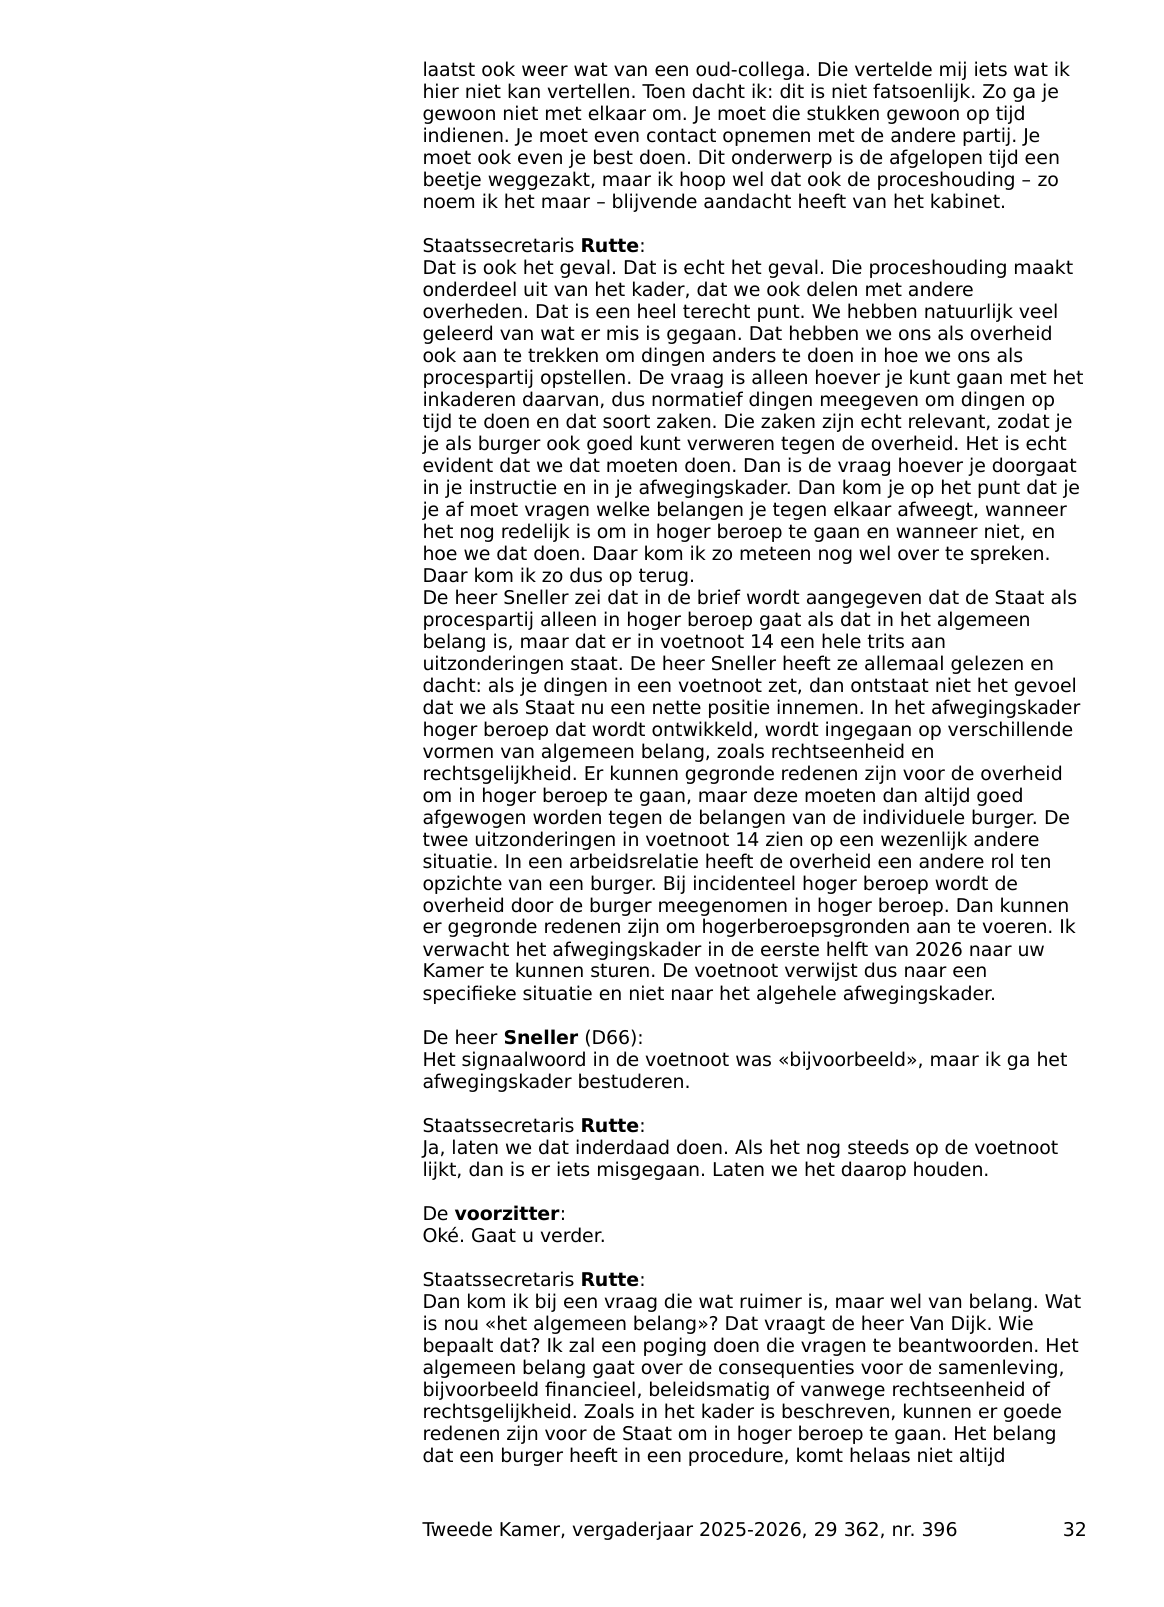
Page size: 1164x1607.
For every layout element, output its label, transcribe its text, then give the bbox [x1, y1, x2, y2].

text Ja, laten we dat inderdaad doen. Als het nog steeds op de voetnoot lijkt, dan is er iets misgegaan. Laten we het daarop houden. [422, 1137, 1087, 1181]
text De heer Sneller (D66): [422, 1027, 1087, 1048]
text Oké. Gaat u verder. [422, 1225, 1087, 1247]
text Dat is ook het geval. Dat is echt het geval. Die proceshouding maakt onderdeel uit van het kader, dat we ook delen met andere overheden. Dat is een heel terecht punt. We hebben natuurlijk veel geleerd van wat er mis is gegaan. Dat hebben we ons als overheid ook aan te trekken om dingen anders te doen in hoe we ons als procespartij opstellen. De vraag is alleen hoever je kunt gaan met het inkaderen daarvan, dus normatief dingen meegeven om dingen op tijd te doen en dat soort zaken. Die zaken zijn echt relevant, zodat je je als burger ook goed kunt verweren tegen de overheid. Het is echt evident dat we dat moeten doen. Dan is de vraag hoever je doorgaat in je instructie en in je afwegingskader. Dan kom je op het punt dat je je af moet vragen welke belangen je tegen elkaar afweegt, wanneer het nog redelijk is om in hoger beroep te gaan en wanneer niet, en hoe we dat doen. Daar kom ik zo meteen nog wel over te spreken. Daar kom ik zo dus op terug. [422, 257, 1087, 587]
text Staatssecretaris Rutte: [422, 235, 1087, 257]
text Staatssecretaris Rutte: [422, 1269, 1087, 1291]
text De voorzitter: [422, 1203, 1087, 1225]
text Staatssecretaris Rutte: [422, 1115, 1087, 1137]
text Het signaalwoord in de voetnoot was «bijvoorbeeld», maar ik ga het afwegingskader bestuderen. [422, 1048, 1087, 1092]
text Dan kom ik bij een vraag die wat ruimer is, maar wel van belang. Wat is nou «het algemeen belang»? Dat vraagt de heer Van Dijk. Wie bepaalt dat? Ik zal een poging doen die vragen te beantwoorden. Het algemeen belang gaat over de consequenties voor de samenleving, bijvoorbeeld financieel, beleidsmatig of vanwege rechtseenheid of rechtsgelijkheid. Zoals in het kader is beschreven, kunnen er goede redenen zijn voor de Staat om in hoger beroep te gaan. Het belang dat een burger heeft in een procedure, komt helaas niet altijd [422, 1291, 1087, 1467]
text De heer Sneller zei dat in de brief wordt aangegeven dat de Staat als procespartij alleen in hoger beroep gaat als dat in het algemeen belang is, maar dat er in voetnoot 14 een hele trits aan uitzonderingen staat. De heer Sneller heeft ze allemaal gelezen en dacht: als je dingen in een voetnoot zet, dan ontstaat niet het gevoel dat we als Staat nu een nette positie innemen. In het afwegingskader hoger beroep dat wordt ontwikkeld, wordt ingegaan op verschillende vormen van algemeen belang, zoals rechtseenheid en rechtsgelijkheid. Er kunnen gegronde redenen zijn voor de overheid om in hoger beroep te gaan, maar deze moeten dan altijd goed afgewogen worden tegen de belangen van de individuele burger. De twee uitzonderingen in voetnoot 14 zien op een wezenlijk andere situatie. In een arbeidsrelatie heeft de overheid een andere rol ten opzichte van een burger. Bij incidenteel hoger beroep wordt de overheid door de burger meegenomen in hoger beroep. Dan kunnen er gegronde redenen zijn om hogerberoepsgronden aan te voeren. Ik verwacht het afwegingskader in de eerste helft van 2026 naar uw Kamer te kunnen sturen. De voetnoot verwijst dus naar een specifieke situatie en niet naar het algehele afwegingskader. [422, 587, 1087, 1004]
text laatst ook weer wat van een oud-collega. Die vertelde mij iets wat ik hier niet kan vertellen. Toen dacht ik: dit is niet fatsoenlijk. Zo ga je gewoon niet met elkaar om. Je moet die stukken gewoon op tijd indienen. Je moet even contact opnemen met de andere partij. Je moet ook even je best doen. Dit onderwerp is de afgelopen tijd een beetje weggezakt, maar ik hoop wel dat ook de proceshouding – zo noem ik het maar – blijvende aandacht heeft van het kabinet. [422, 59, 1087, 213]
